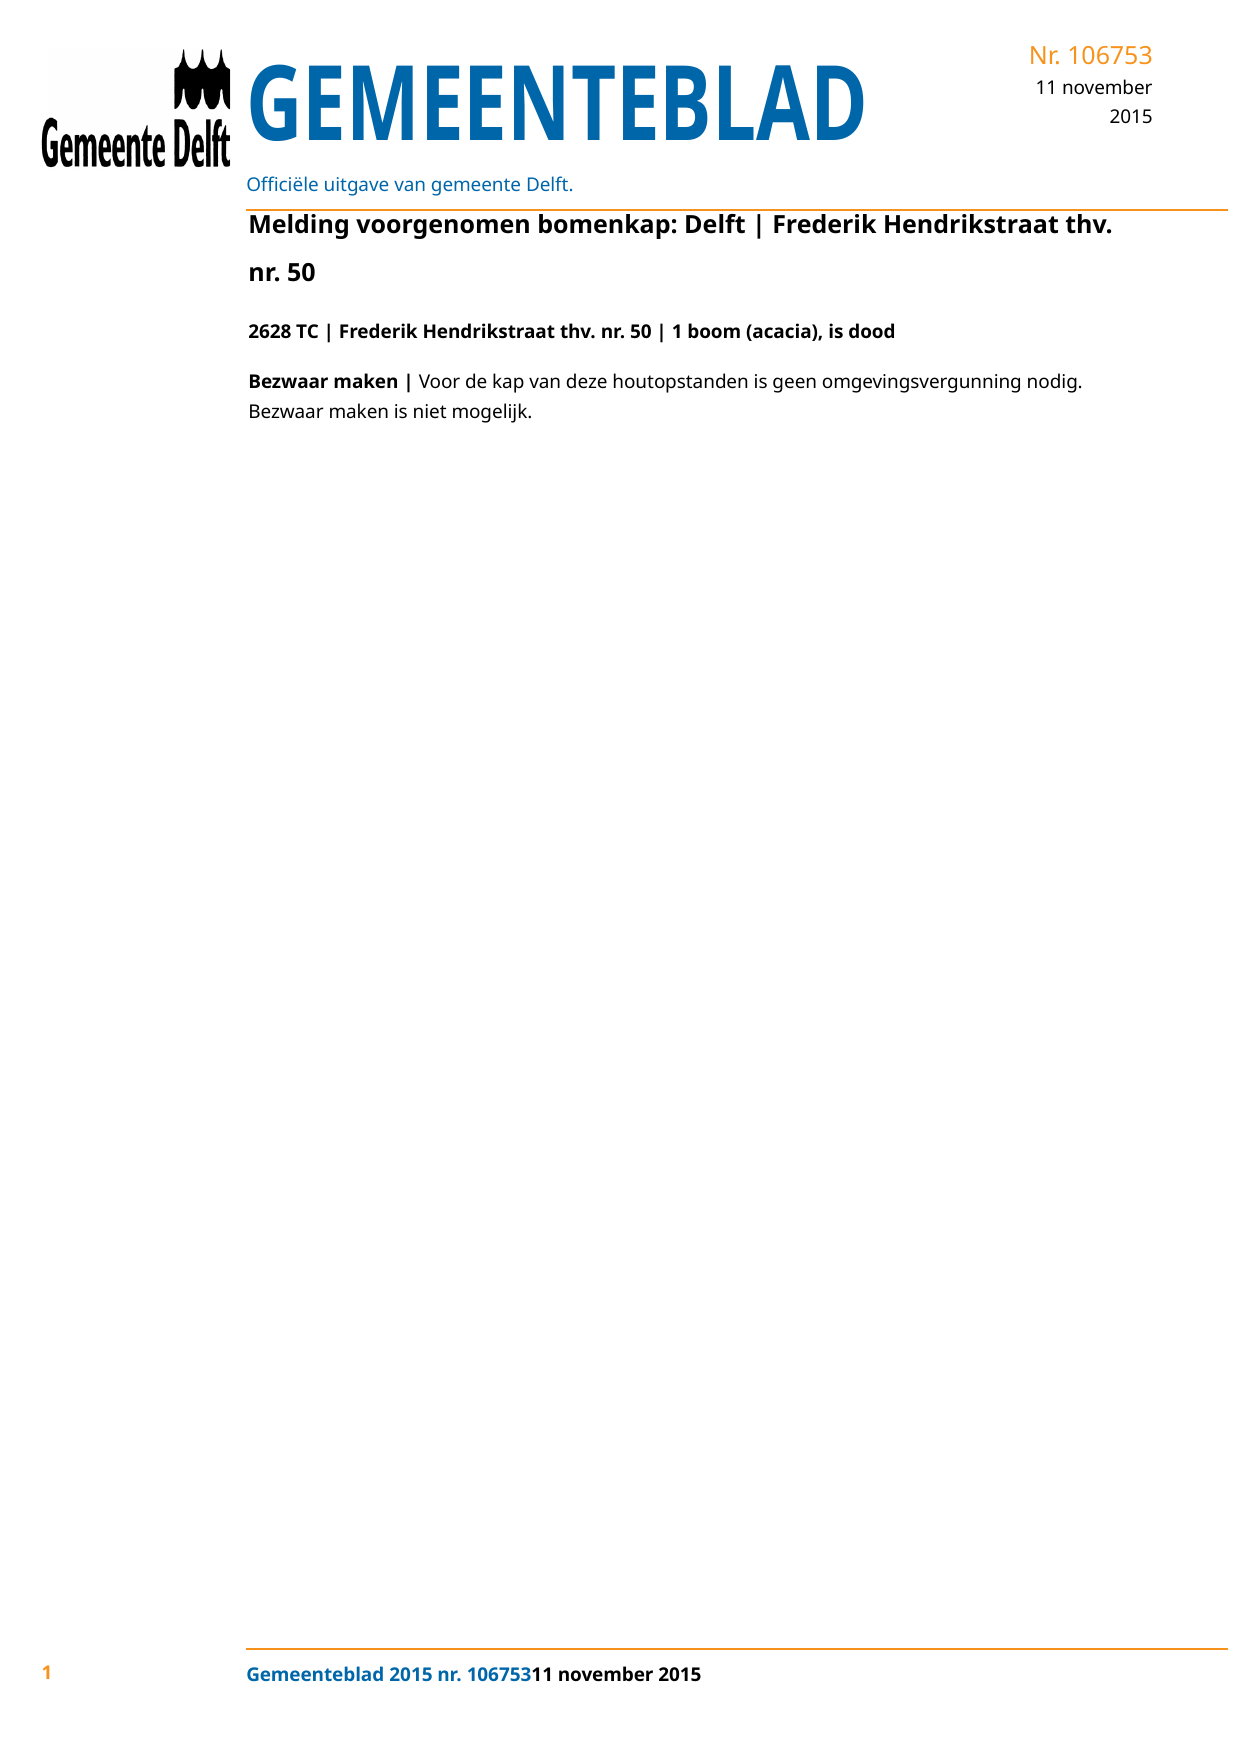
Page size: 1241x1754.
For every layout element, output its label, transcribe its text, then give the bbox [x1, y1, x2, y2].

text Bezwaar maken | Voor de kap van deze houtopstanden is geen omgevingsvergunning nodig. Bezwaar maken is niet mogelijk. [248, 368, 1152, 424]
text 2628 TC | Frederik Hendrikstraat thv. nr. 50 | 1 boom (acacia), is dood [248, 318, 1152, 344]
text Melding voorgenomen bomenkap: Delft | Frederik Hendrikstraat thv. nr. 50 [248, 211, 1152, 288]
picture [41, 47, 231, 172]
